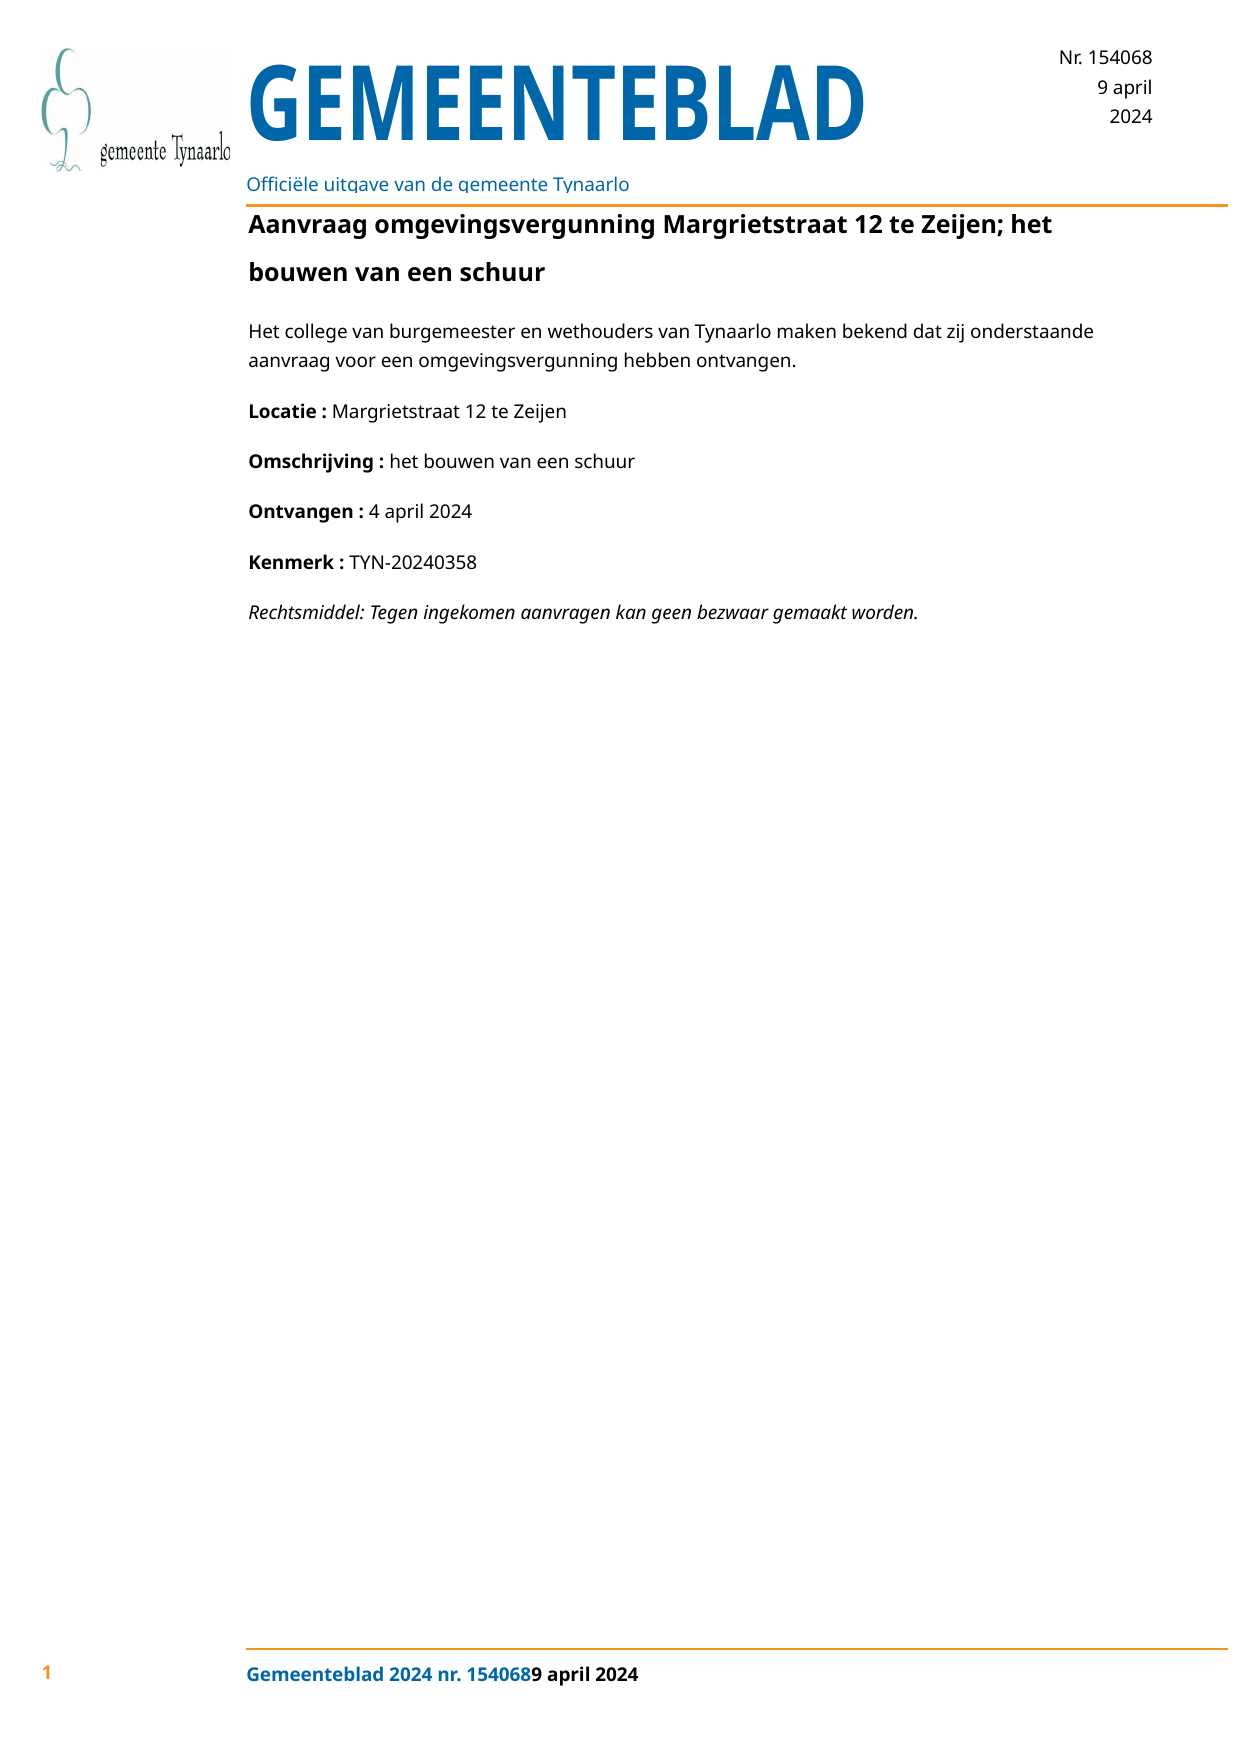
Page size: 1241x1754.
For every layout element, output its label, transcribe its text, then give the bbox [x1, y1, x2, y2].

text Omschrijving : het bouwen van een schuur [248, 448, 1152, 474]
text Aanvraag omgevingsvergunning Margrietstraat 12 te Zeijen; het bouwen van een schuur [248, 207, 1152, 288]
text Ontvangen : 4 april 2024 [248, 499, 1152, 524]
text Kenmerk : TYN-20240358 [248, 549, 1152, 575]
text Het college van burgemeester en wethouders van Tynaarlo maken bekend dat zij onderstaande aanvraag voor een omgevingsvergunning hebben ontvangen. [248, 318, 1152, 373]
picture [41, 47, 231, 172]
text Locatie : Margrietstraat 12 te Zeijen [248, 398, 1152, 424]
text Rechtsmiddel: Tegen ingekomen aanvragen kan geen bezwaar gemaakt worden. [248, 599, 1152, 625]
